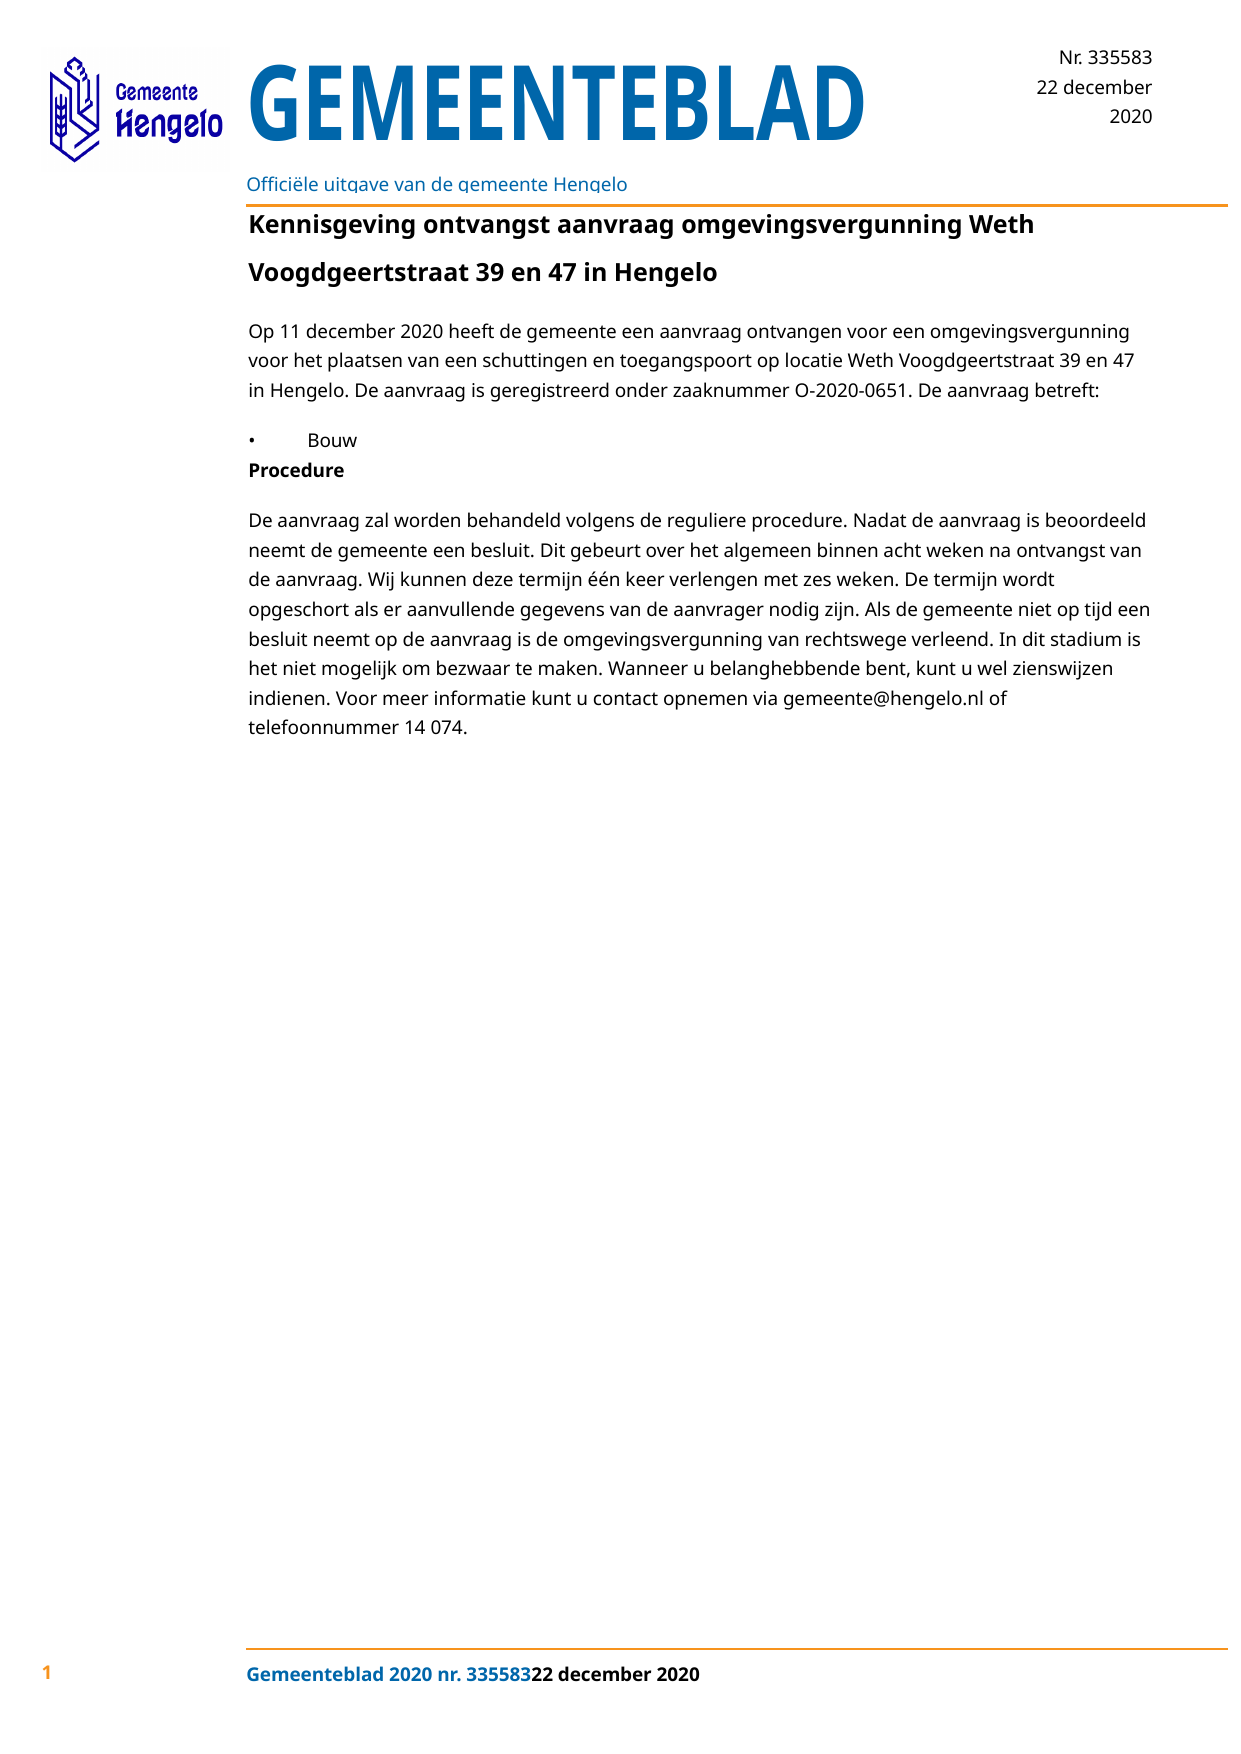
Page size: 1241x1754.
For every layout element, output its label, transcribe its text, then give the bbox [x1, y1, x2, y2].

text De aanvraag zal worden behandeld volgens de reguliere procedure. Nadat de aanvraag is beoordeeld neemt de gemeente een besluit. Dit gebeurt over het algemeen binnen acht weken na ontvangst van de aanvraag. Wij kunnen deze termijn één keer verlengen met zes weken. De termijn wordt opgeschort als er aanvullende gegevens van de aanvrager nodig zijn. Als de gemeente niet op tijd een besluit neemt op de aanvraag is de omgevingsvergunning van rechtswege verleend. In dit stadium is het niet mogelijk om bezwaar te maken. Wanneer u belanghebbende bent, kunt u wel zienswijzen indienen. Voor meer informatie kunt u contact opnemen via gemeente@hengelo.nl of telefoonnummer 14 074. [248, 507, 1152, 740]
text Kennisgeving ontvangst aanvraag omgevingsvergunning Weth Voogdgeertstraat 39 en 47 in Hengelo [248, 207, 1152, 288]
text Op 11 december 2020 heeft de gemeente een aanvraag ontvangen voor een omgevingsvergunning voor het plaatsen van een schuttingen en toegangspoort op locatie Weth Voogdgeertstraat 39 en 47 in Hengelo. De aanvraag is geregistreerd onder zaaknummer O-2020-0651. De aanvraag betreft: [248, 318, 1152, 403]
list Bouw [248, 427, 1152, 453]
text Procedure [248, 457, 1152, 483]
picture [41, 47, 231, 172]
